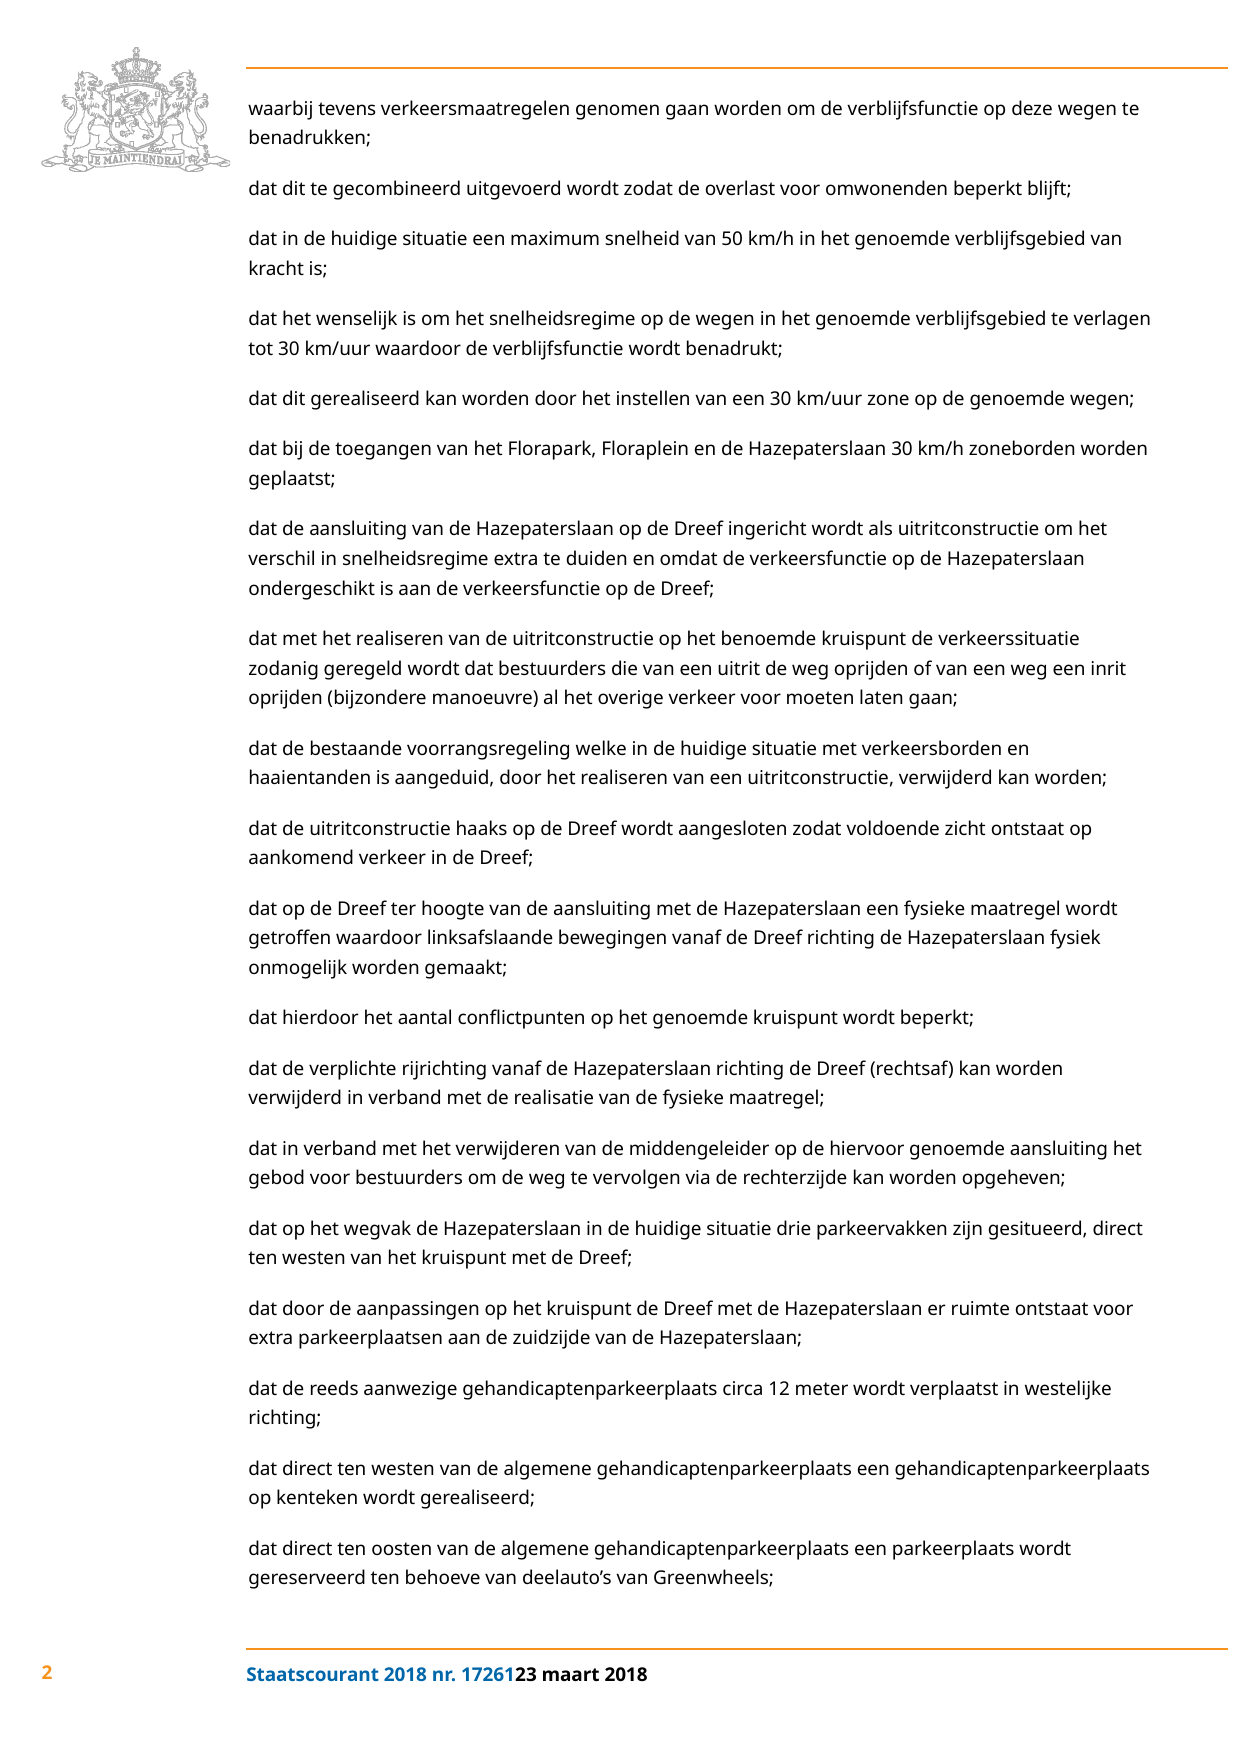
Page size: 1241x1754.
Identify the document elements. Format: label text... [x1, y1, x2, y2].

text dat de uitritconstructie haaks op de Dreef wordt aangesloten zodat voldoende zicht ontstaat op aankomend verkeer in de Dreef; [248, 815, 1152, 870]
text dat op het wegvak de Hazepaterslaan in de huidige situatie drie parkeervakken zijn gesitueerd, direct ten westen van het kruispunt met de Dreef; [248, 1215, 1152, 1270]
text dat de reeds aanwezige gehandicaptenparkeerplaats circa 12 meter wordt verplaatst in westelijke richting; [248, 1375, 1152, 1430]
text dat door de aanpassingen op het kruispunt de Dreef met de Hazepaterslaan er ruimte ontstaat voor extra parkeerplaatsen aan de zuidzijde van de Hazepaterslaan; [248, 1295, 1152, 1350]
text dat direct ten oosten van de algemene gehandicaptenparkeerplaats een parkeerplaats wordt gereserveerd ten behoeve van deelauto’s van Greenwheels; [248, 1535, 1152, 1590]
text dat dit te gecombineerd uitgevoerd wordt zodat de overlast voor omwonenden beperkt blijft; [248, 175, 1152, 201]
text dat hierdoor het aantal conflictpunten op het genoemde kruispunt wordt beperkt; [248, 1004, 1152, 1030]
text dat de bestaande voorrangsregeling welke in de huidige situatie met verkeersborden en haaientanden is aangeduid, door het realiseren van een uitritconstructie, verwijderd kan worden; [248, 735, 1152, 790]
text dat de verplichte rijrichting vanaf de Hazepaterslaan richting de Dreef (rechtsaf) kan worden verwijderd in verband met de realisatie van de fysieke maatregel; [248, 1055, 1152, 1110]
text dat met het realiseren van de uitritconstructie op het benoemde kruispunt de verkeerssituatie zodanig geregeld wordt dat bestuurders die van een uitrit de weg oprijden of van een weg een inrit oprijden (bijzondere manoeuvre) al het overige verkeer voor moeten laten gaan; [248, 625, 1152, 710]
text dat in de huidige situatie een maximum snelheid van 50 km/h in het genoemde verblijfsgebied van kracht is; [248, 225, 1152, 281]
text dat bij de toegangen van het Florapark, Floraplein en de Hazepaterslaan 30 km/h zoneborden worden geplaatst; [248, 436, 1152, 491]
text dat het wenselijk is om het snelheidsregime op de wegen in het genoemde verblijfsgebied te verlagen tot 30 km/uur waardoor de verblijfsfunctie wordt benadrukt; [248, 305, 1152, 361]
text dat direct ten westen van de algemene gehandicaptenparkeerplaats een gehandicaptenparkeerplaats op kenteken wordt gerealiseerd; [248, 1455, 1152, 1510]
picture [41, 47, 231, 172]
text dat in verband met het verwijderen van de middengeleider op de hiervoor genoemde aansluiting het gebod voor bestuurders om de weg te vervolgen via de rechterzijde kan worden opgeheven; [248, 1135, 1152, 1190]
text waarbij tevens verkeersmaatregelen genomen gaan worden om de verblijfsfunctie op deze wegen te benadrukken; [248, 95, 1152, 150]
text dat dit gerealiseerd kan worden door het instellen van een 30 km/uur zone op de genoemde wegen; [248, 385, 1152, 411]
text dat op de Dreef ter hoogte van de aansluiting met de Hazepaterslaan een fysieke maatregel wordt getroffen waardoor linksafslaande bewegingen vanaf de Dreef richting de Hazepaterslaan fysiek onmogelijk worden gemaakt; [248, 895, 1152, 980]
text dat de aansluiting van de Hazepaterslaan op de Dreef ingericht wordt als uitritconstructie om het verschil in snelheidsregime extra te duiden en omdat de verkeersfunctie op de Hazepaterslaan ondergeschikt is aan de verkeersfunctie op de Dreef; [248, 516, 1152, 601]
